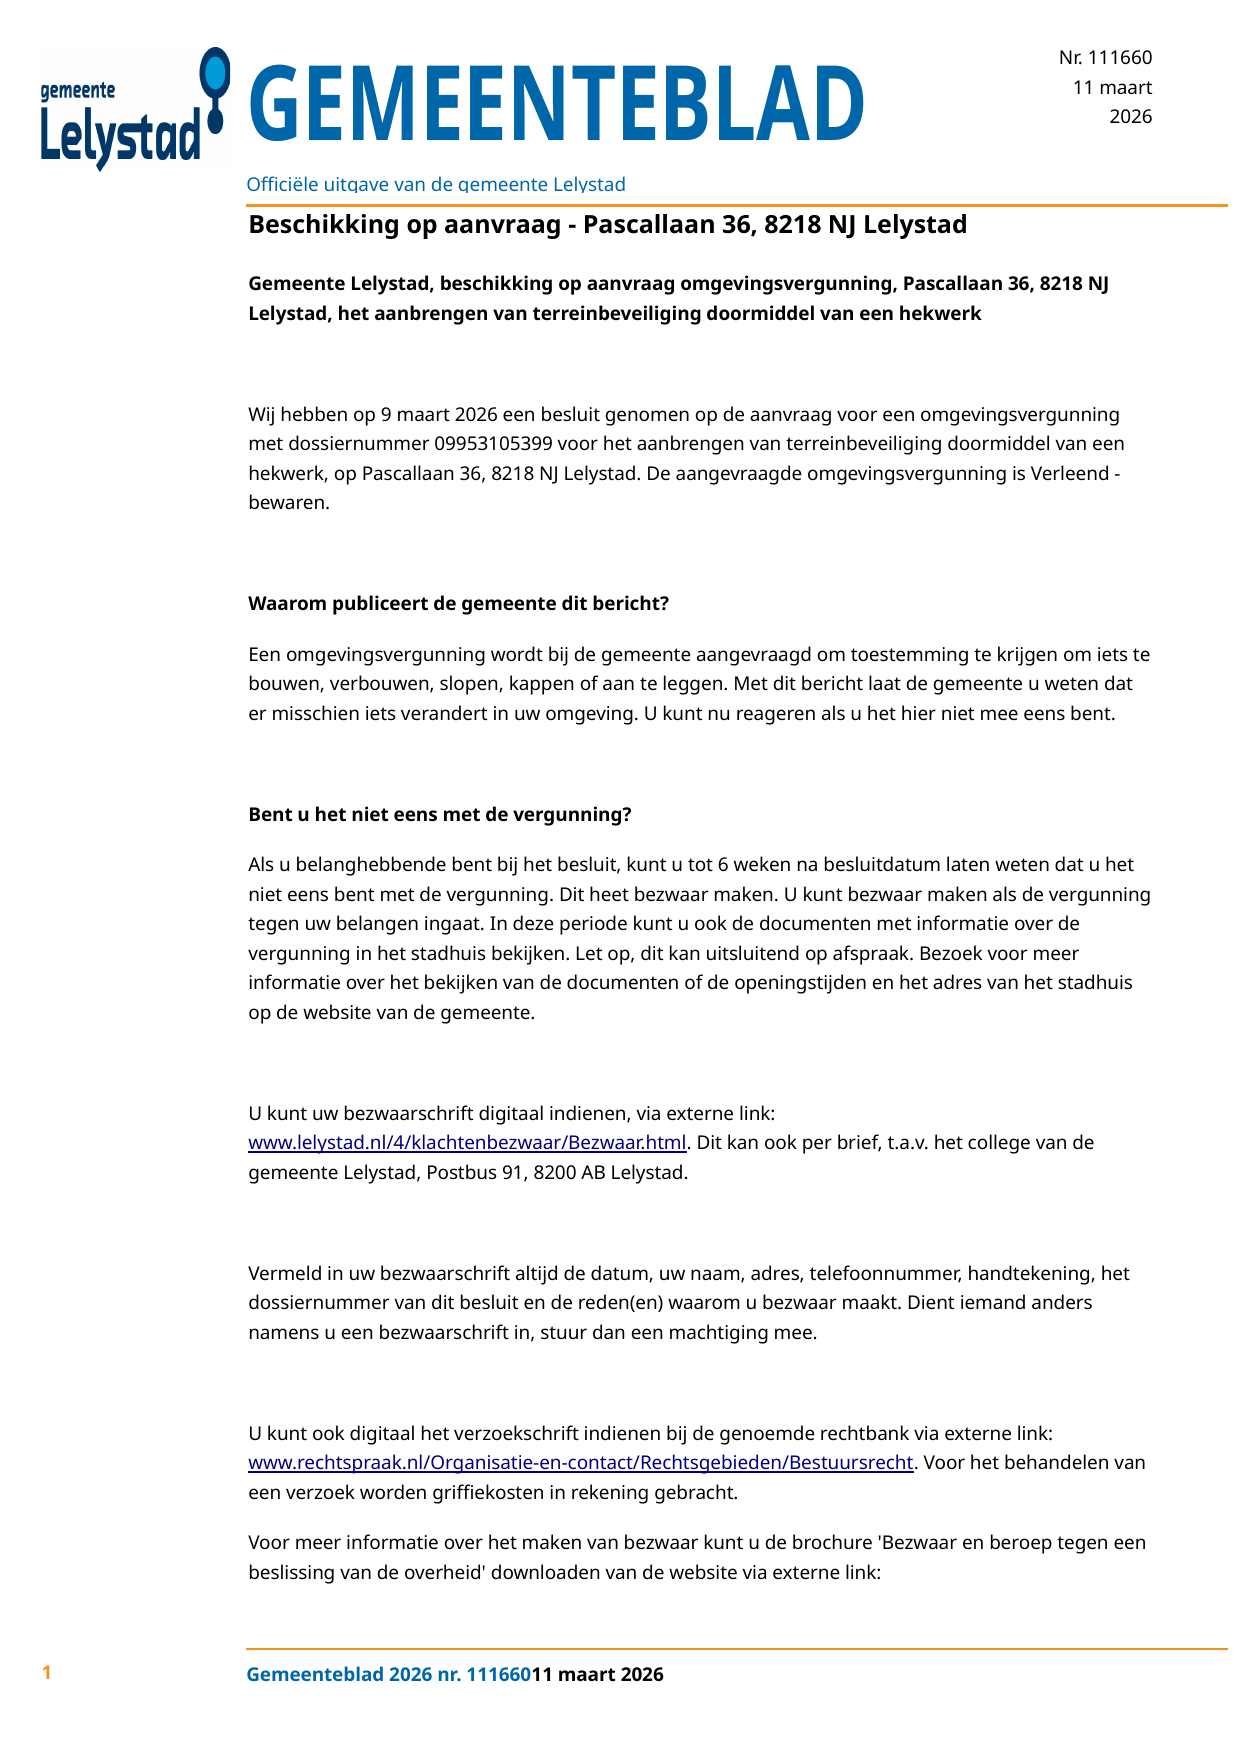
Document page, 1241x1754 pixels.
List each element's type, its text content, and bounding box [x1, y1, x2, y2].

picture [41, 47, 231, 172]
text Beschikking op aanvraag - Pascallaan 36, 8218 NJ Lelystad [248, 207, 1152, 241]
text Vermeld in uw bezwaarschrift altijd de datum, uw naam, adres, telefoonnummer, handtekening, het dossiernummer van dit besluit en de reden(en) waarom u bezwaar maakt. Dient iemand anders namens u een bezwaarschrift in, stuur dan een machtiging mee. [248, 1260, 1152, 1345]
text U kunt uw bezwaarschrift digitaal indienen, via externe link: www.lelystad.nl/4/klachtenbezwaar/Bezwaar.html. Dit kan ook per brief, t.a.v. het college van de gemeente Lelystad, Postbus 91, 8200 AB Lelystad. [248, 1100, 1152, 1185]
text U kunt ook digitaal het verzoekschrift indienen bij de genoemde rechtbank via externe link: www.rechtspraak.nl/Organisatie-en-contact/Rechtsgebieden/Bestuursrecht. Voor het behandelen van een verzoek worden griffiekosten in rekening gebracht. [248, 1420, 1152, 1505]
text Wij hebben op 9 maart 2026 een besluit genomen op de aanvraag voor een omgevingsvergunning met dossiernummer 09953105399 voor het aanbrengen van terreinbeveiliging doormiddel van een hekwerk, op Pascallaan 36, 8218 NJ Lelystad. De aangevraagde omgevingsvergunning is Verleend - bewaren. [248, 401, 1152, 515]
text Een omgevingsvergunning wordt bij de gemeente aangevraagd om toestemming te krijgen om iets te bouwen, verbouwen, slopen, kappen of aan te leggen. Met dit bericht laat de gemeente u weten dat er misschien iets verandert in uw omgeving. U kunt nu reageren als u het hier niet mee eens bent. [248, 641, 1152, 726]
text Als u belanghebbende bent bij het besluit, kunt u tot 6 weken na besluitdatum laten weten dat u het niet eens bent met de vergunning. Dit heet bezwaar maken. U kunt bezwaar maken als de vergunning tegen uw belangen ingaat. In deze periode kunt u ook de documenten met informatie over de vergunning in het stadhuis bekijken. Let op, dit kan uitsluitend op afspraak. Bezoek voor meer informatie over het bekijken van de documenten of de openingstijden en het adres van het stadhuis op de website van de gemeente. [248, 851, 1152, 1025]
text Waarom publiceert de gemeente dit bericht? [248, 590, 1152, 616]
text Bent u het niet eens met de vergunning? [248, 801, 1152, 826]
text Voor meer informatie over het maken van bezwaar kunt u de brochure 'Bezwaar en beroep tegen een beslissing van de overheid' downloaden van de website via externe link: [248, 1529, 1152, 1585]
text Gemeente Lelystad, beschikking op aanvraag omgevingsvergunning, Pascallaan 36, 8218 NJ Lelystad, het aanbrengen van terreinbeveiliging doormiddel van een hekwerk [248, 270, 1152, 326]
